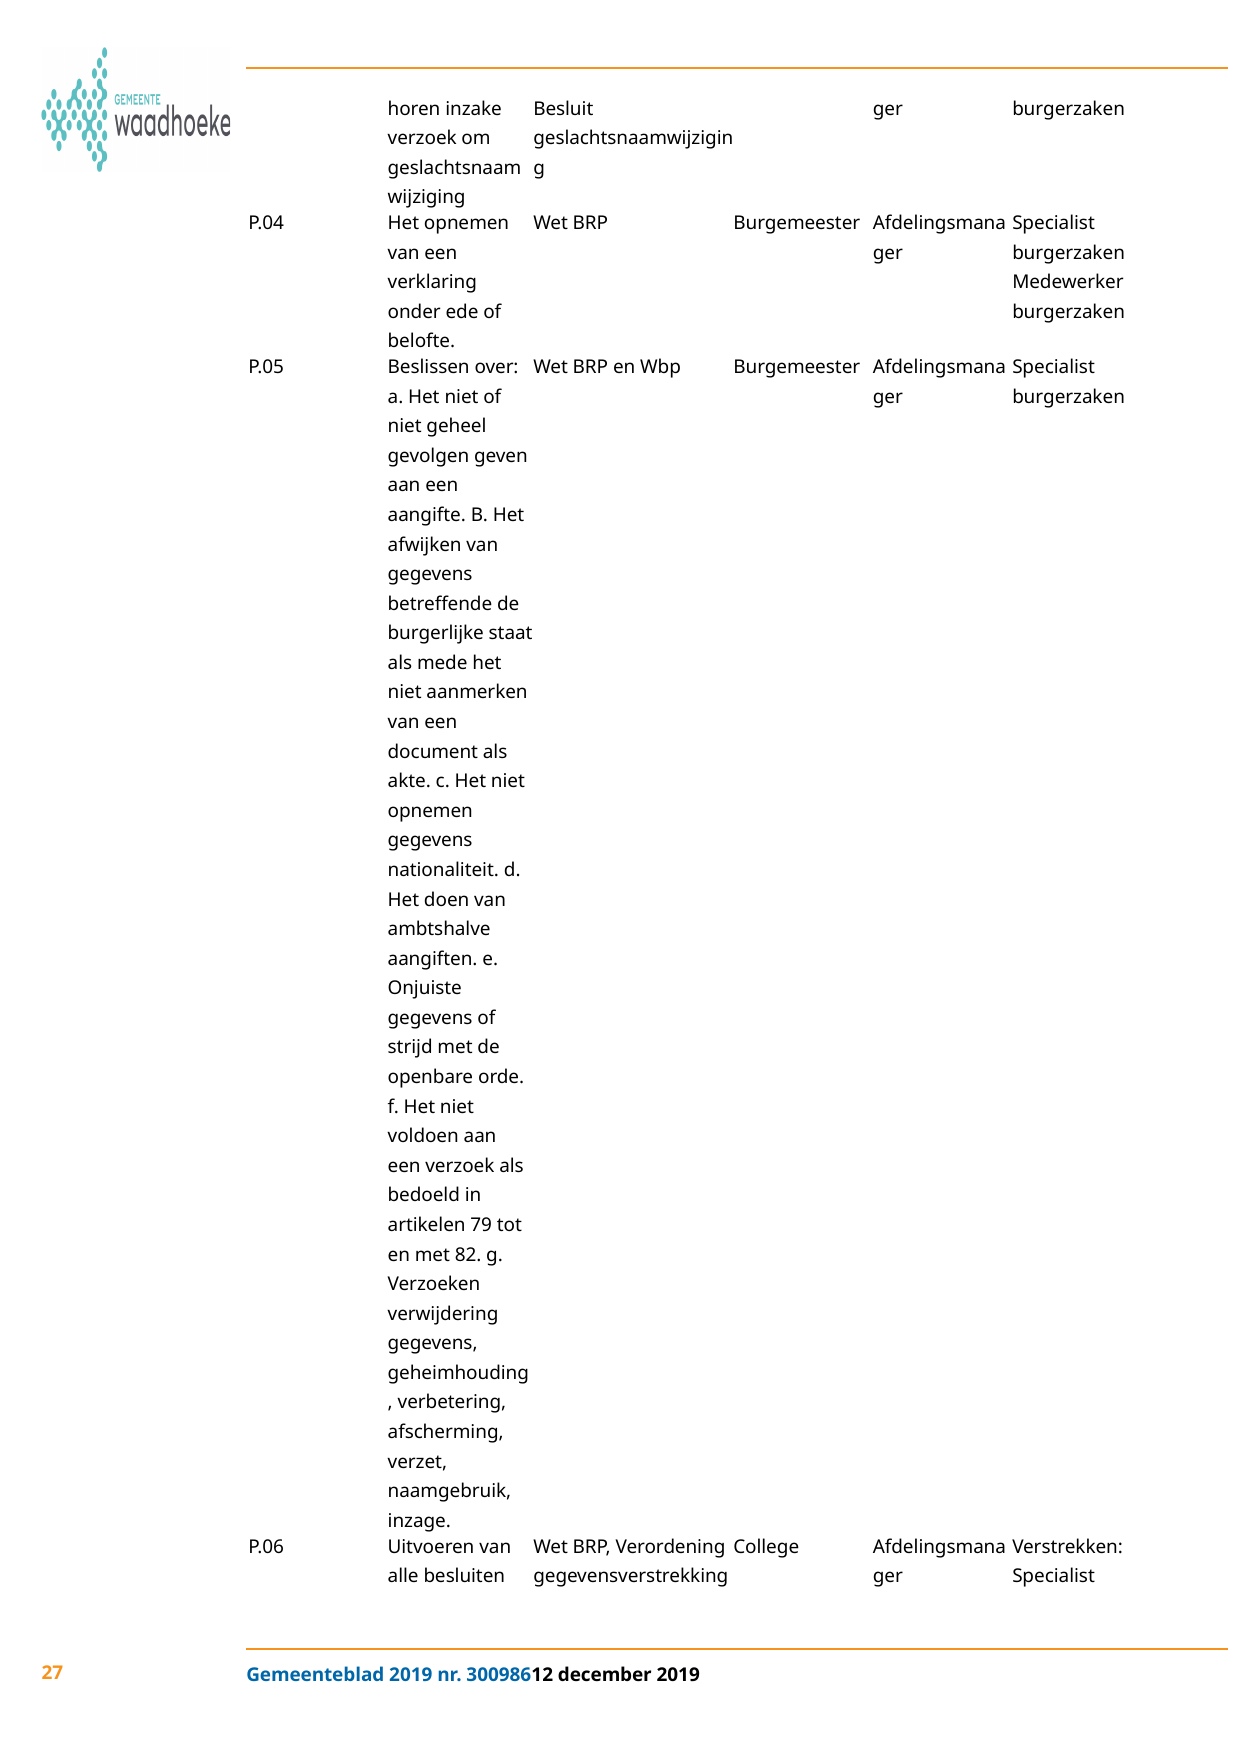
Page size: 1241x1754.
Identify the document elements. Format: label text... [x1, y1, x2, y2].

table_cell [733, 95, 873, 209]
table_cell P.06 [248, 1533, 387, 1588]
table_cell Besluit geslachtsnaamwijziging [533, 95, 733, 209]
table_cell Wet BRP, Verordening gegevensverstrekking [533, 1533, 733, 1588]
picture [41, 47, 231, 172]
table_cell Afdelingsmanager [873, 1533, 1012, 1588]
table_cell horen inzake verzoek om geslachtsnaamwijziging [388, 95, 533, 209]
table_cell Wet BRP [533, 209, 733, 353]
table_cell College [733, 1533, 873, 1588]
table_cell Specialist burgerzaken Medewerker burgerzaken [1012, 209, 1152, 353]
table_cell [248, 95, 387, 209]
table_cell P.05 [248, 353, 387, 1533]
table_cell Het opnemen van een verklaring onder ede of belofte. [388, 209, 533, 353]
table_cell Afdelingsmanager [873, 353, 1012, 1533]
table_cell Wet BRP en Wbp [533, 353, 733, 1533]
table_cell Beslissen over: a. Het niet of niet geheel gevolgen geven aan een aangifte. B. Het afwijken van gegevens betreffende de burgerlijke staat als mede het niet aanmerken van een document als akte. c. Het niet opnemen gegevens nationaliteit. d. Het doen van ambtshalve aangiften. e. Onjuiste gegevens of strijd met de openbare orde. f. Het niet voldoen aan een verzoek als bedoeld in artikelen 79 tot en met 82. g. Verzoeken verwijdering gegevens, geheimhouding, verbetering, afscherming, verzet, naamgebruik, inzage. [388, 353, 533, 1533]
table_cell Burgemeester [733, 209, 873, 353]
table_cell Verstrekken: Specialist [1012, 1533, 1152, 1588]
table_cell ger [873, 95, 1012, 209]
table_cell P.04 [248, 209, 387, 353]
table_cell Burgemeester [733, 353, 873, 1533]
table_cell Afdelingsmanager [873, 209, 1012, 353]
table_cell Uitvoeren van alle besluiten [388, 1533, 533, 1588]
table_cell burgerzaken [1012, 95, 1152, 209]
table_cell Specialist burgerzaken [1012, 353, 1152, 1533]
